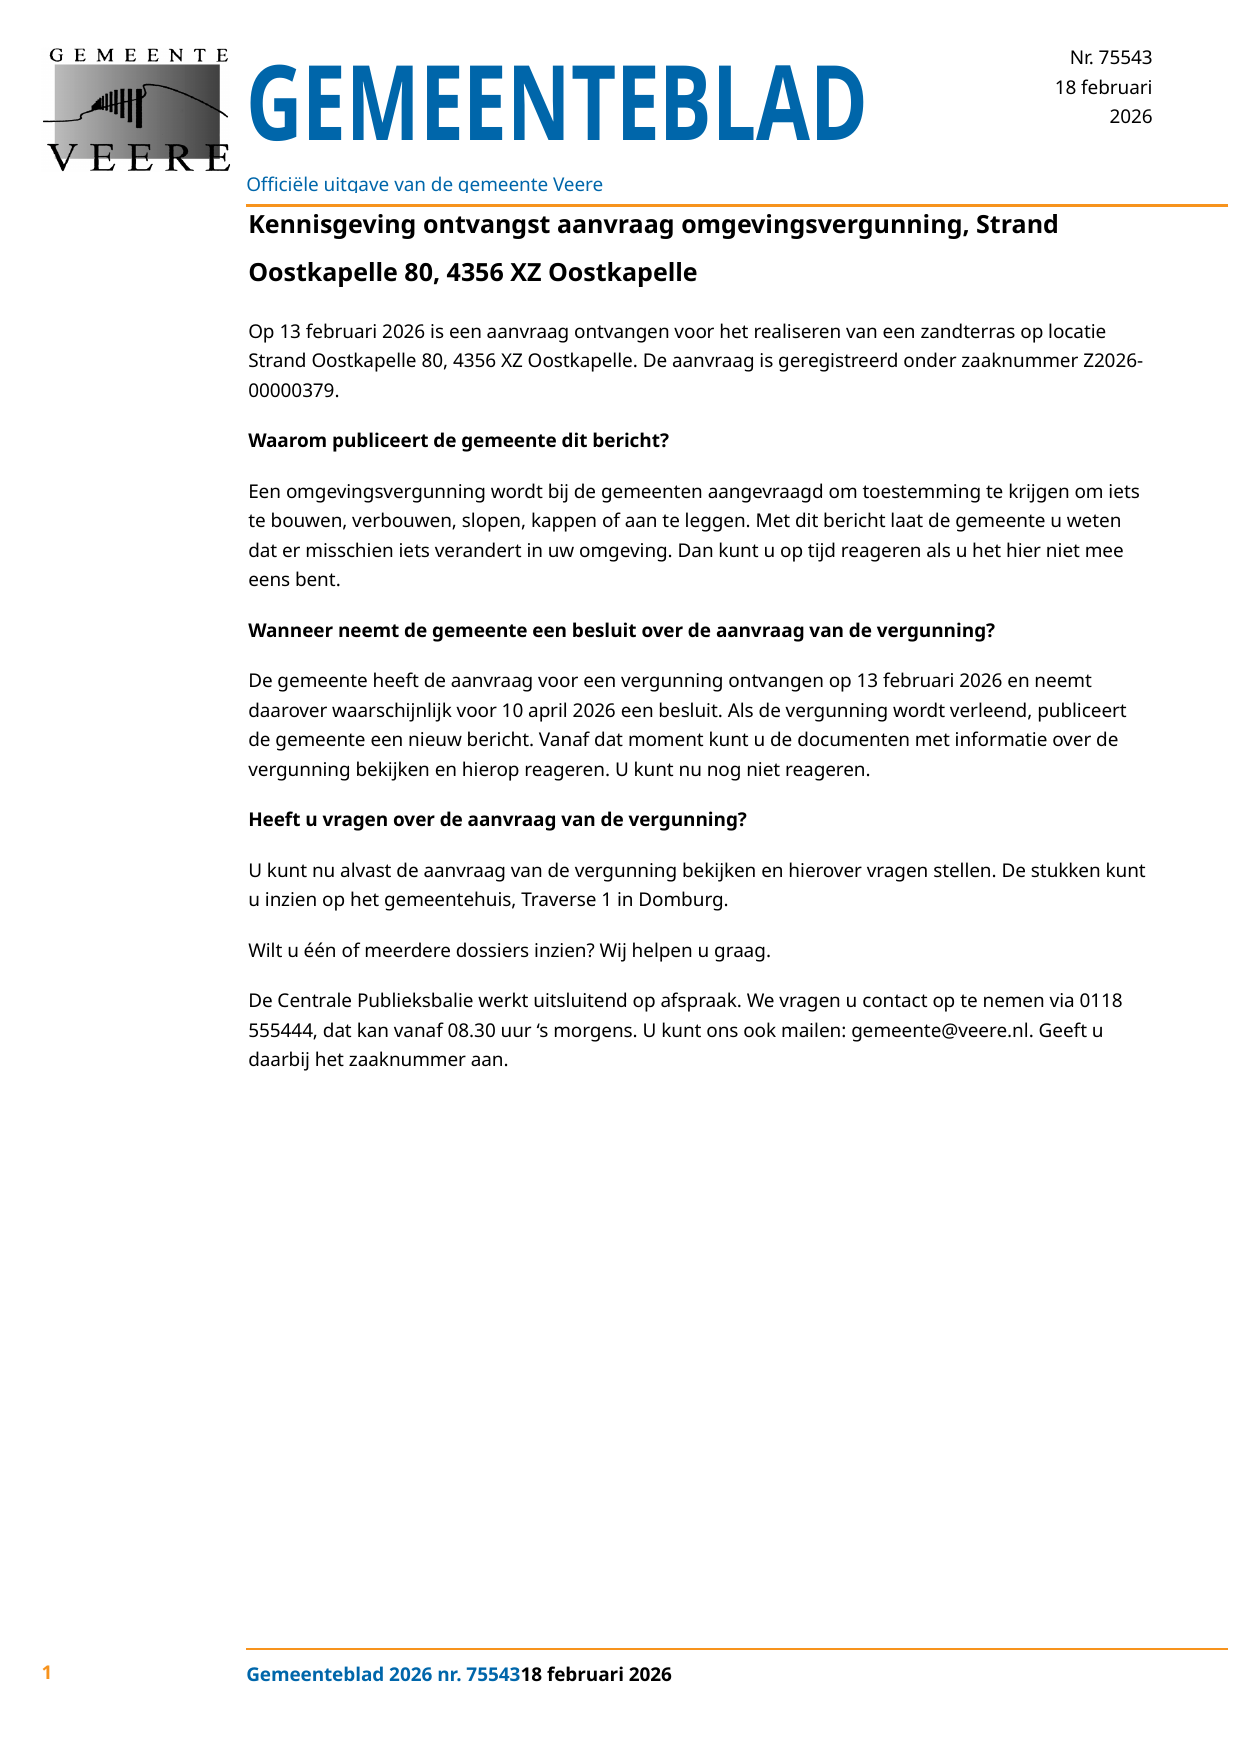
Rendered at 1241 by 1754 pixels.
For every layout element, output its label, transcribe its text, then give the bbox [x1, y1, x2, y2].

text Op 13 februari 2026 is een aanvraag ontvangen voor het realiseren van een zandterras op locatie Strand Oostkapelle 80, 4356 XZ Oostkapelle. De aanvraag is geregistreerd onder zaaknummer Z2026-00000379. [248, 318, 1152, 403]
text De gemeente heeft de aanvraag voor een vergunning ontvangen op 13 februari 2026 en neemt daarover waarschijnlijk voor 10 april 2026 een besluit. Als de vergunning wordt verleend, publiceert de gemeente een nieuw bericht. Vanaf dat moment kunt u de documenten met informatie over de vergunning bekijken en hierop reageren. U kunt nu nog niet reageren. [248, 667, 1152, 782]
picture [41, 47, 231, 172]
text Een omgevingsvergunning wordt bij de gemeenten aangevraagd om toestemming te krijgen om iets te bouwen, verbouwen, slopen, kappen of aan te leggen. Met dit bericht laat de gemeente u weten dat er misschien iets verandert in uw omgeving. Dan kunt u op tijd reageren als u het hier niet mee eens bent. [248, 478, 1152, 592]
text Kennisgeving ontvangst aanvraag omgevingsvergunning, Strand Oostkapelle 80, 4356 XZ Oostkapelle [248, 207, 1152, 288]
text U kunt nu alvast de aanvraag van de vergunning bekijken en hierover vragen stellen. De stukken kunt u inzien op het gemeentehuis, Traverse 1 in Domburg. [248, 857, 1152, 912]
text De Centrale Publieksbalie werkt uitsluitend op afspraak. We vragen u contact op te nemen via 0118 555444, dat kan vanaf 08.30 uur ‘s morgens. U kunt ons ook mailen: gemeente@veere.nl. Geeft u daarbij het zaaknummer aan. [248, 987, 1152, 1072]
text Waarom publiceert de gemeente dit bericht? [248, 427, 1152, 453]
text Heeft u vragen over de aanvraag van de vergunning? [248, 807, 1152, 832]
text Wanneer neemt de gemeente een besluit over de aanvraag van de vergunning? [248, 617, 1152, 643]
text Wilt u één of meerdere dossiers inzien? Wij helpen u graag. [248, 937, 1152, 963]
